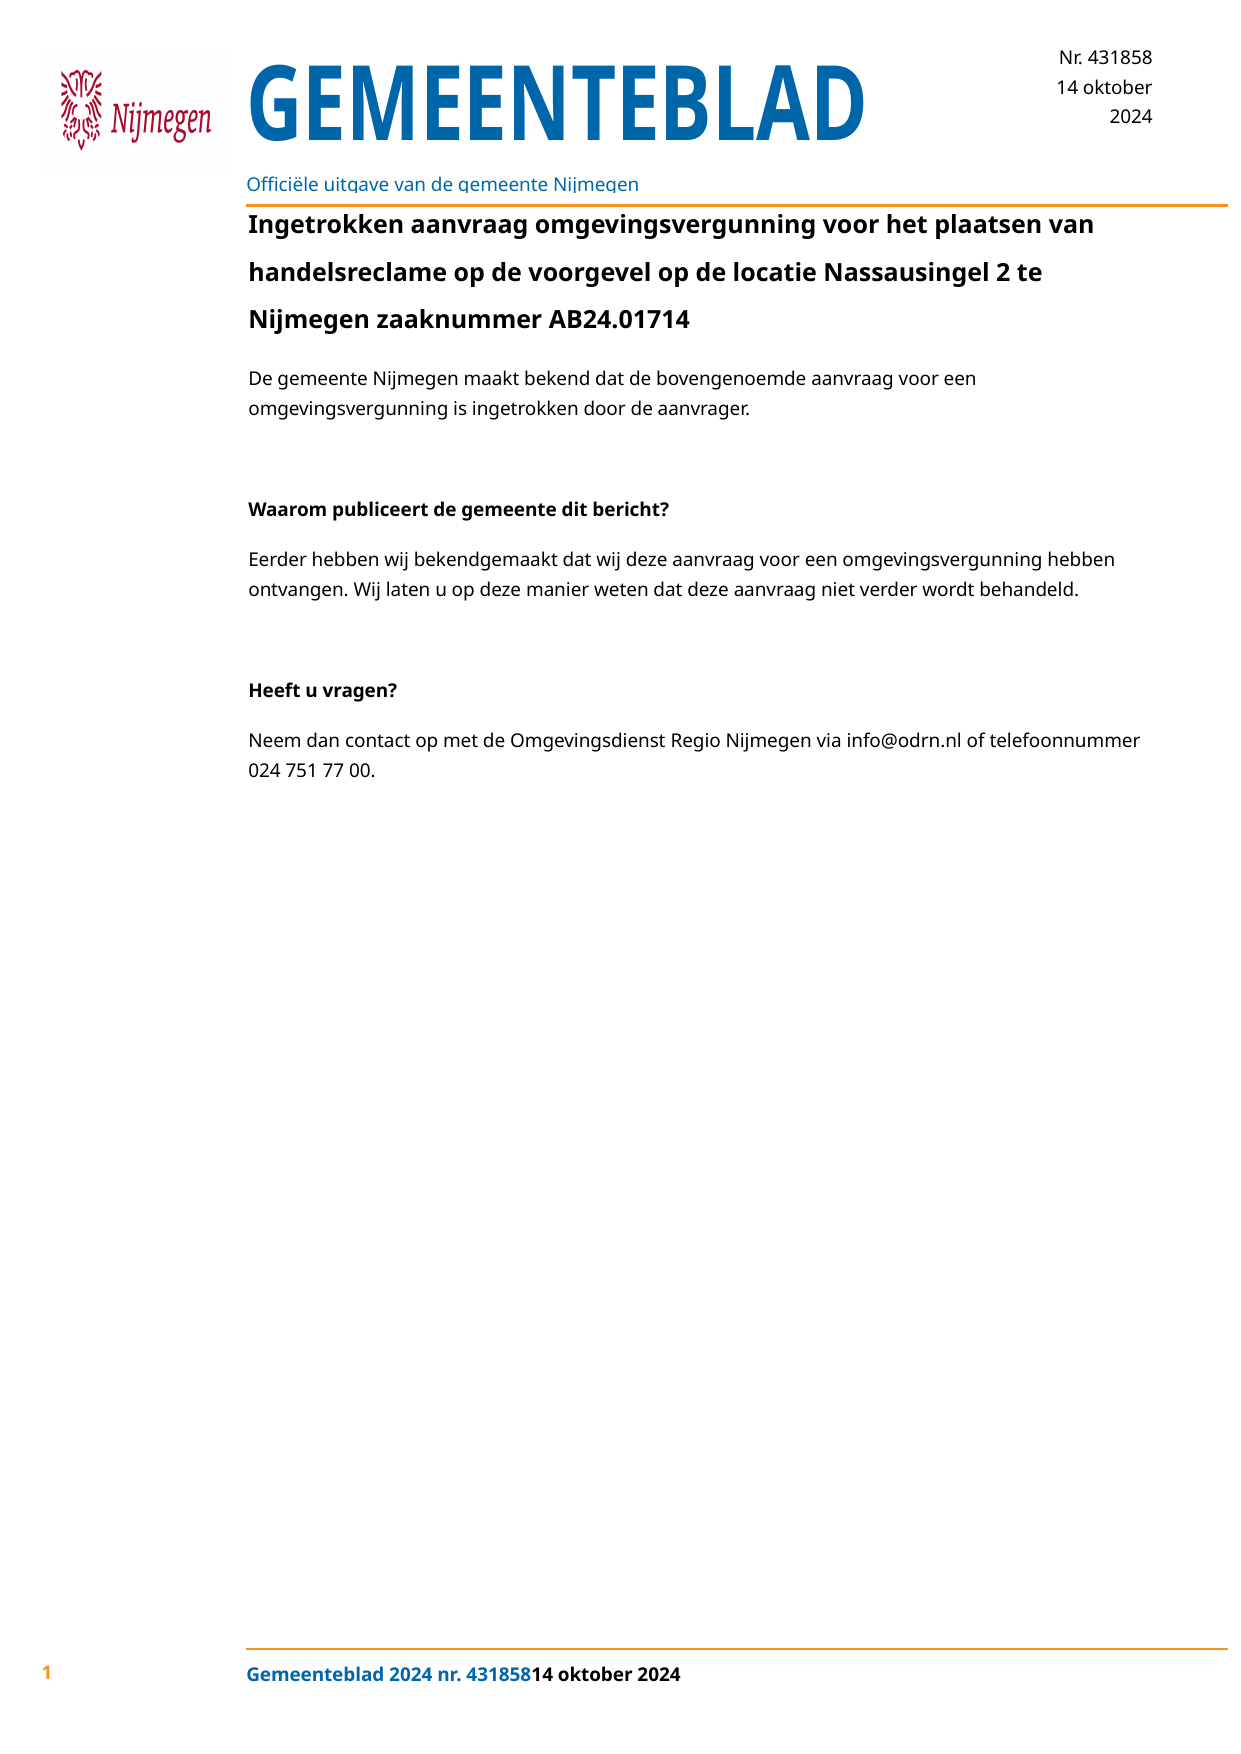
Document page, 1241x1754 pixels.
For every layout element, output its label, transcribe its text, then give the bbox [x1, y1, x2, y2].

picture [41, 47, 231, 172]
text Neem dan contact op met de Omgevingsdienst Regio Nijmegen via info@odrn.nl of telefoonnummer 024 751 77 00. [248, 727, 1152, 782]
text De gemeente Nijmegen maakt bekend dat de bovengenoemde aanvraag voor een omgevingsvergunning is ingetrokken door de aanvrager. [248, 366, 1152, 421]
text Heeft u vragen? [248, 677, 1152, 702]
text Eerder hebben wij bekendgemaakt dat wij deze aanvraag voor een omgevingsvergunning hebben ontvangen. Wij laten u op deze manier weten dat deze aanvraag niet verder wordt behandeld. [248, 546, 1152, 602]
text Ingetrokken aanvraag omgevingsvergunning voor het plaatsen van handelsreclame op de voorgevel op de locatie Nassausingel 2 te Nijmegen zaaknummer AB24.01714 [248, 207, 1152, 336]
text Waarom publiceert de gemeente dit bericht? [248, 496, 1152, 522]
